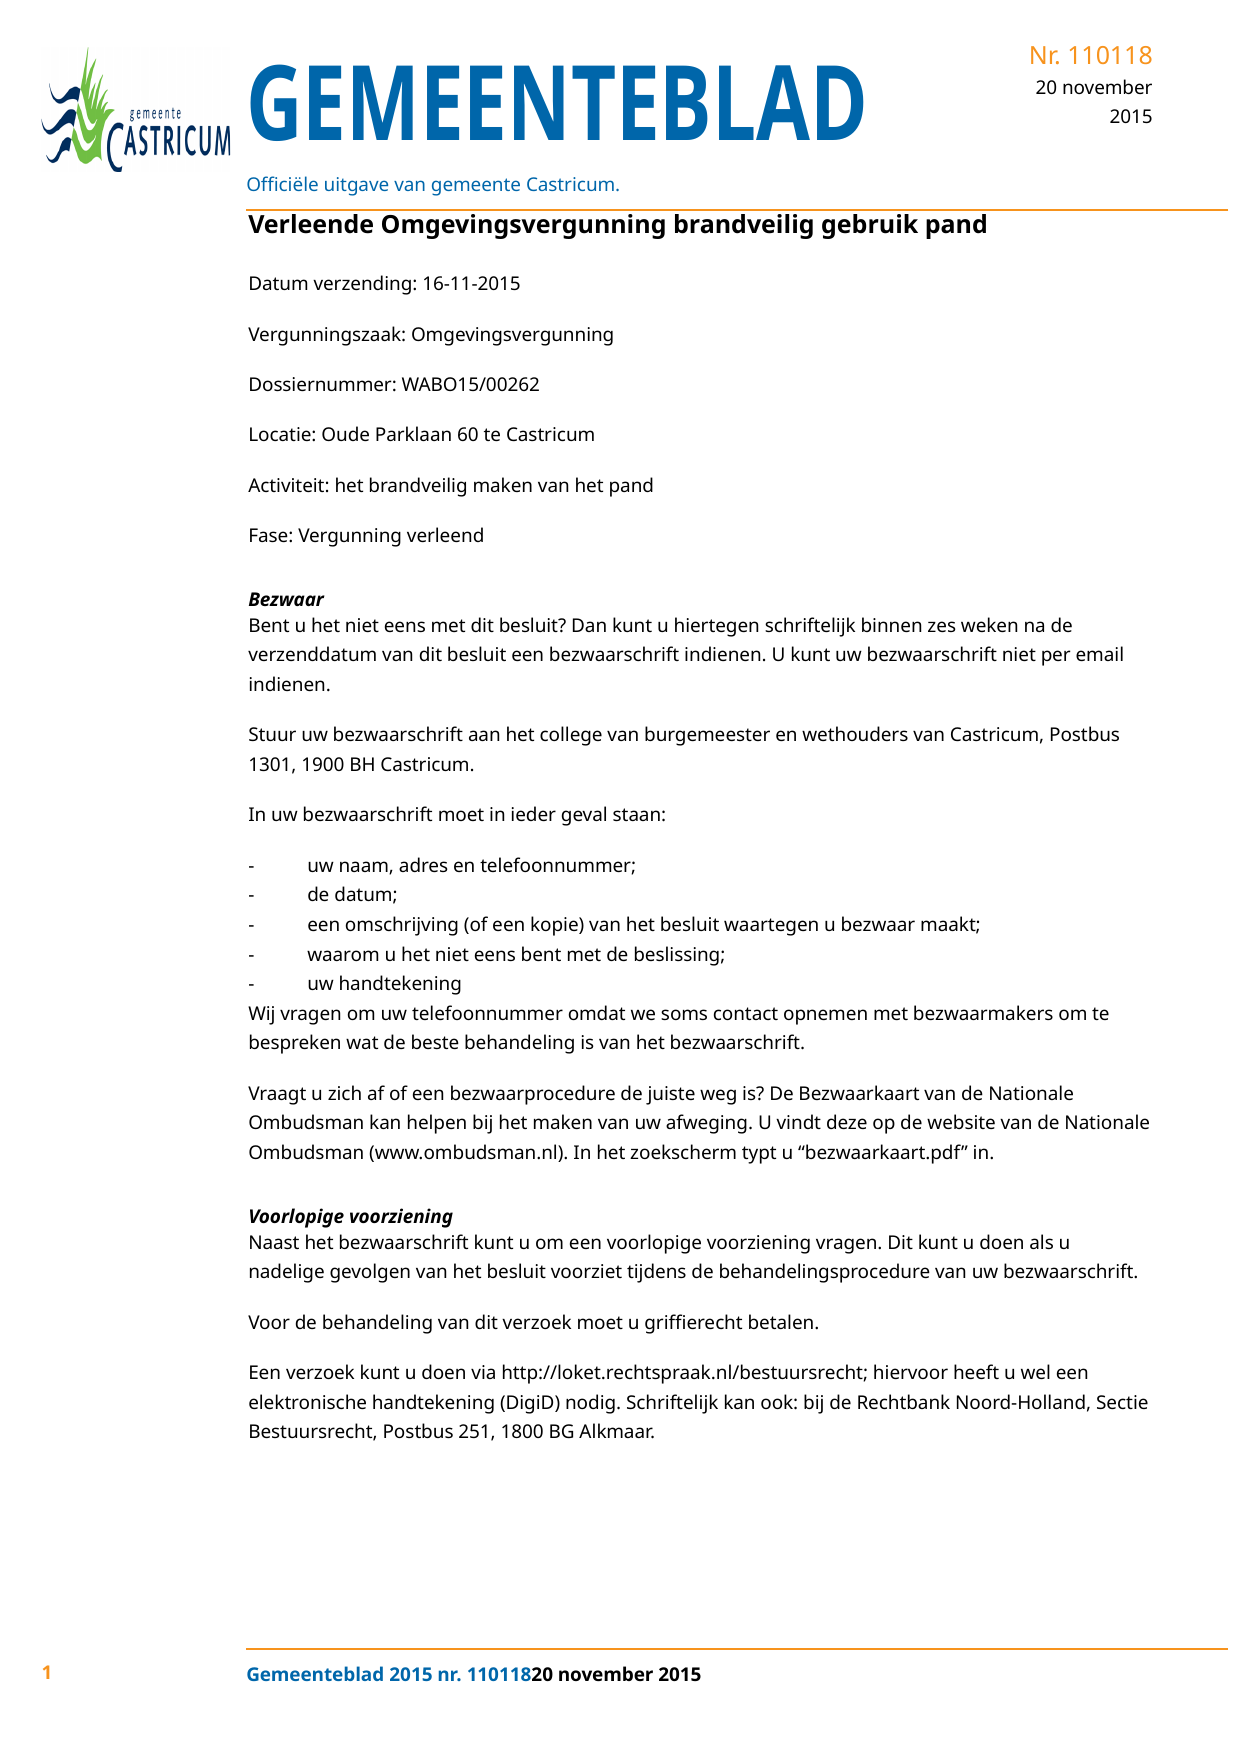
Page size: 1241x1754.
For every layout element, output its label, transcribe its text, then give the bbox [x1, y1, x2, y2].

list waarom u het niet eens bent met de beslissing; [248, 941, 1152, 967]
text Fase: Vergunning verleend [248, 522, 1152, 548]
list uw naam, adres en telefoonnummer; [248, 852, 1152, 878]
text Naast het bezwaarschrift kunt u om een voorlopige voorziening vragen. Dit kunt u doen als u nadelige gevolgen van het besluit voorziet tijdens de behandelingsprocedure van uw bezwaarschrift. [248, 1229, 1152, 1284]
text Bent u het niet eens met dit besluit? Dan kunt u hiertegen schriftelijk binnen zes weken na de verzenddatum van dit besluit een bezwaarschrift indienen. U kunt uw bezwaarschrift niet per email indienen. [248, 612, 1152, 697]
text Een verzoek kunt u doen via http://loket.rechtspraak.nl/bestuursrecht; hiervoor heeft u wel een elektronische handtekening (DigiD) nodig. Schriftelijk kan ook: bij de Rechtbank Noord-Holland, Sectie Bestuursrecht, Postbus 251, 1800 BG Alkmaar. [248, 1359, 1152, 1444]
text Vraagt u zich af of een bezwaarprocedure de juiste weg is? De Bezwaarkaart van de Nationale Ombudsman kan helpen bij het maken van uw afweging. U vindt deze op de website van de Nationale Ombudsman (www.ombudsman.nl). In het zoekscherm typt u “bezwaarkaart.pdf” in. [248, 1080, 1152, 1165]
text Voorlopige voorziening [248, 1203, 1152, 1229]
text Vergunningszaak: Omgevingsvergunning [248, 321, 1152, 346]
text Locatie: Oude Parklaan 60 te Castricum [248, 422, 1152, 447]
text Stuur uw bezwaarschrift aan het college van burgemeester en wethouders van Castricum, Postbus 1301, 1900 BH Castricum. [248, 722, 1152, 777]
list de datum; [248, 882, 1152, 907]
text In uw bezwaarschrift moet in ieder geval staan: [248, 802, 1152, 827]
text Wij vragen om uw telefoonnummer omdat we soms contact opnemen met bezwaarmakers om te bespreken wat de beste behandeling is van het bezwaarschrift. [248, 1000, 1152, 1055]
text Activiteit: het brandveilig maken van het pand [248, 472, 1152, 498]
text Datum verzending: 16-11-2015 [248, 270, 1152, 296]
text Bezwaar [248, 586, 1152, 612]
list uw handtekening [248, 970, 1152, 996]
picture [41, 47, 231, 172]
text Verleende Omgevingsvergunning brandveilig gebruik pand [248, 211, 1152, 241]
list een omschrijving (of een kopie) van het besluit waartegen u bezwaar maakt; [248, 911, 1152, 937]
text Dossiernummer: WABO15/00262 [248, 371, 1152, 397]
text Voor de behandeling van dit verzoek moet u griffierecht betalen. [248, 1309, 1152, 1334]
